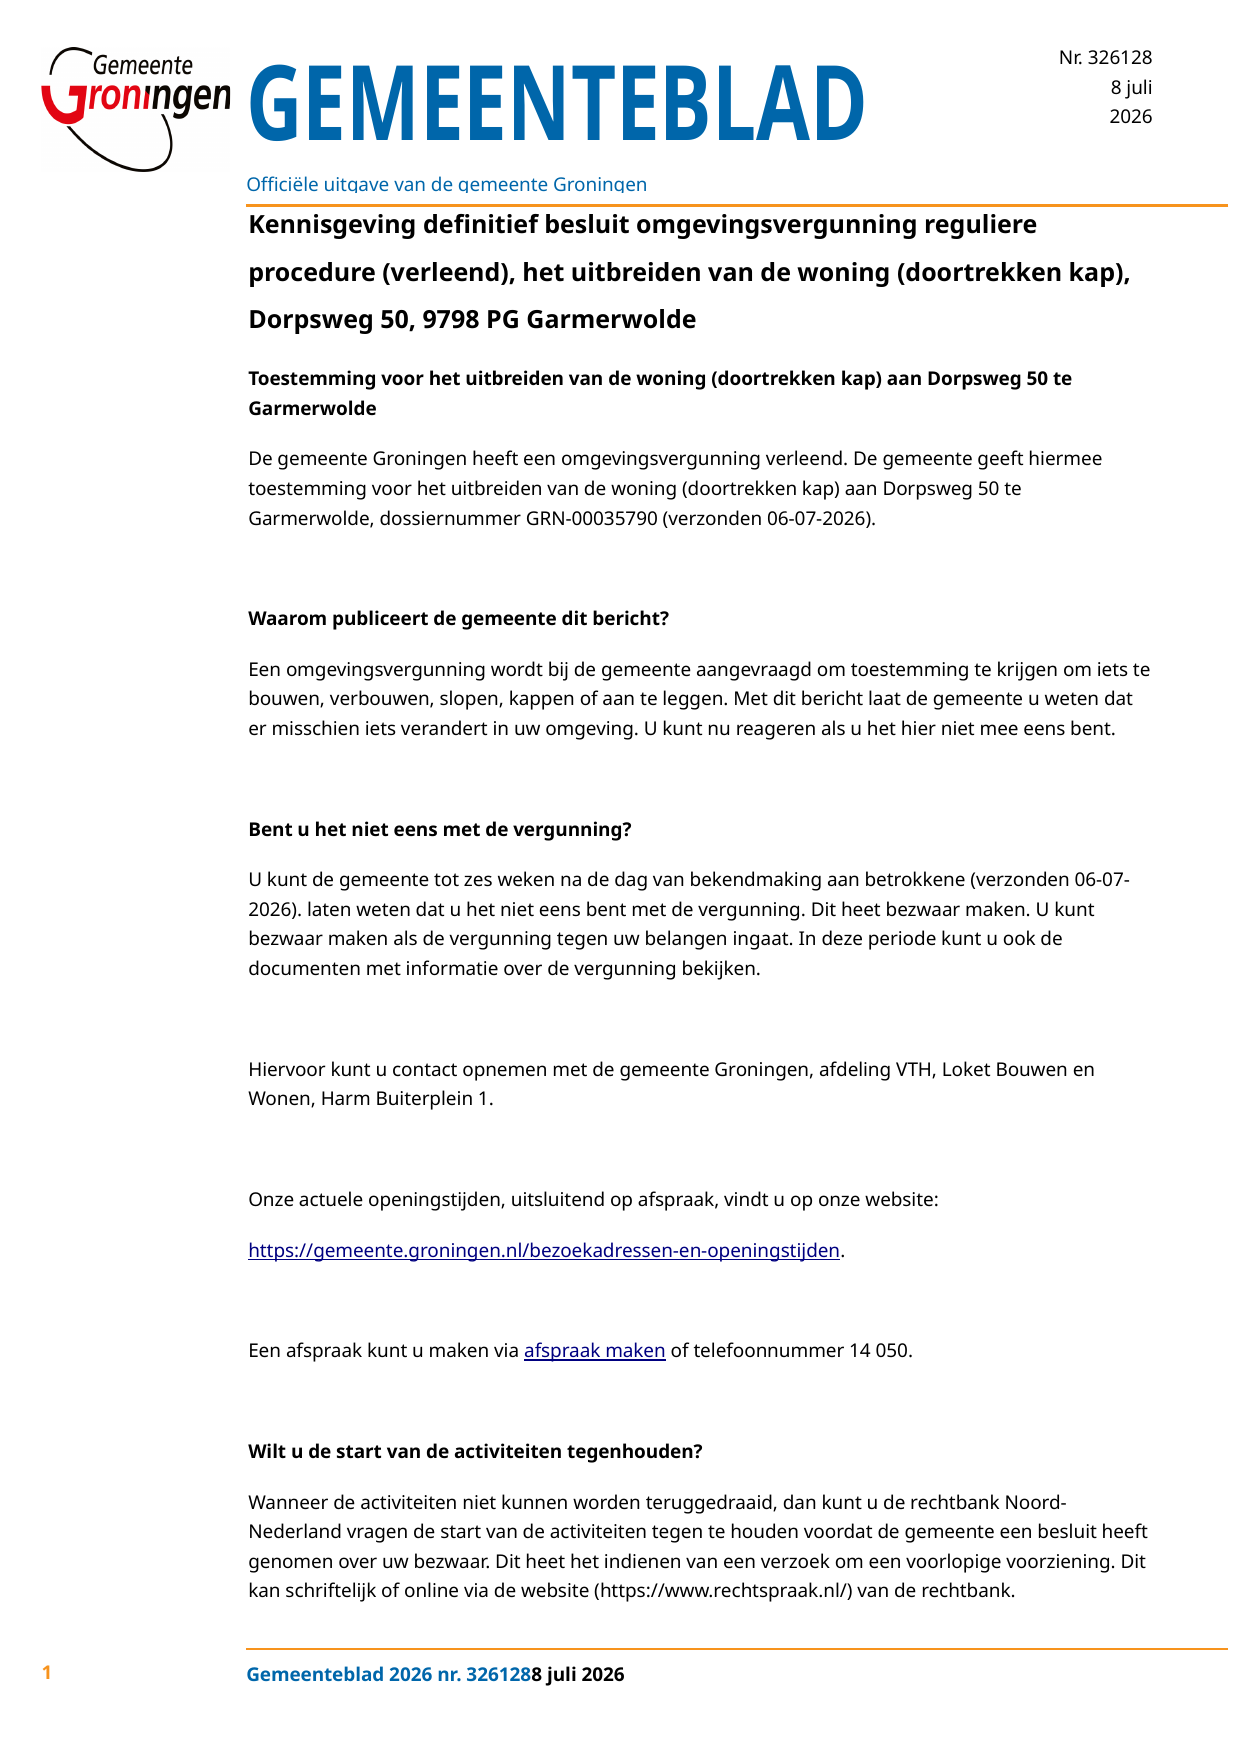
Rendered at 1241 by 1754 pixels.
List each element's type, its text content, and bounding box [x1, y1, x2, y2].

text Waarom publiceert de gemeente dit bericht? [248, 606, 1152, 631]
text Een omgevingsvergunning wordt bij de gemeente aangevraagd om toestemming te krijgen om iets te bouwen, verbouwen, slopen, kappen of aan te leggen. Met dit bericht laat de gemeente u weten dat er misschien iets verandert in uw omgeving. U kunt nu reageren als u het hier niet mee eens bent. [248, 656, 1152, 741]
text U kunt de gemeente tot zes weken na de dag van bekendmaking aan betrokkene (verzonden 06-07-2026). laten weten dat u het niet eens bent met de vergunning. Dit heet bezwaar maken. U kunt bezwaar maken als de vergunning tegen uw belangen ingaat. In deze periode kunt u ook de documenten met informatie over de vergunning bekijken. [248, 866, 1152, 981]
text Hiervoor kunt u contact opnemen met de gemeente Groningen, afdeling VTH, Loket Bouwen en Wonen, Harm Buiterplein 1. [248, 1056, 1152, 1111]
text Een afspraak kunt u maken via afspraak maken of telefoonnummer 14 050. [248, 1338, 1152, 1363]
text Onze actuele openingstijden, uitsluitend op afspraak, vindt u op onze website: [248, 1186, 1152, 1212]
text Toestemming voor het uitbreiden van de woning (doortrekken kap) aan Dorpsweg 50 te Garmerwolde [248, 366, 1152, 421]
text De gemeente Groningen heeft een omgevingsvergunning verleend. De gemeente geeft hiermee toestemming voor het uitbreiden van de woning (doortrekken kap) aan Dorpsweg 50 te Garmerwolde, dossiernummer GRN-00035790 (verzonden 06-07-2026). [248, 446, 1152, 530]
text Bent u het niet eens met de vergunning? [248, 816, 1152, 842]
picture [41, 47, 231, 172]
text https://gemeente.groningen.nl/bezoekadressen-en-openingstijden. [248, 1237, 1152, 1262]
text Kennisgeving definitief besluit omgevingsvergunning reguliere procedure (verleend), het uitbreiden van de woning (doortrekken kap), Dorpsweg 50, 9798 PG Garmerwolde [248, 207, 1152, 336]
text Wanneer de activiteiten niet kunnen worden teruggedraaid, dan kunt u de rechtbank Noord-Nederland vragen de start van de activiteiten tegen te houden voordat de gemeente een besluit heeft genomen over uw bezwaar. Dit heet het indienen van een verzoek om een voorlopige voorziening. Dit kan schriftelijk of online via de website (https://www.rechtspraak.nl/) van de rechtbank. [248, 1489, 1152, 1603]
text Wilt u de start van de activiteiten tegenhouden? [248, 1438, 1152, 1464]
